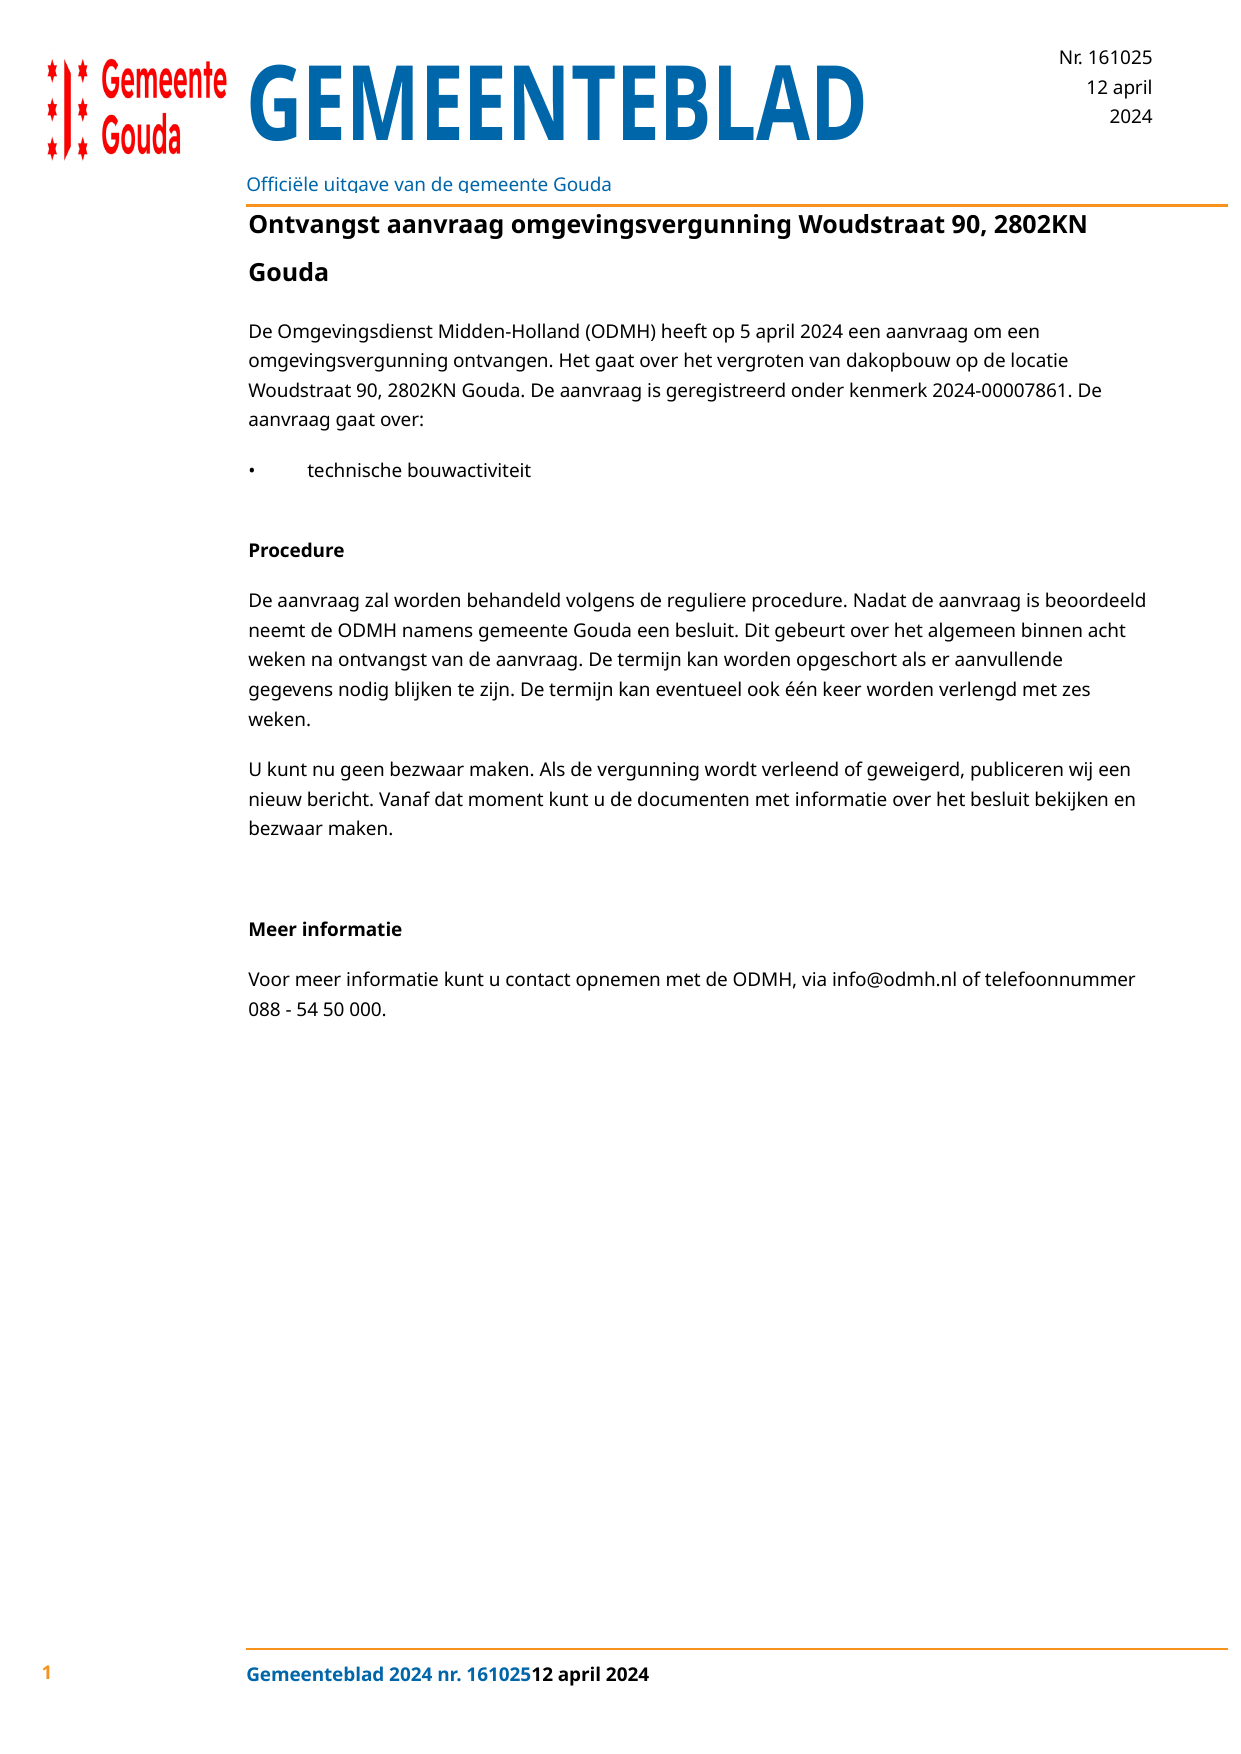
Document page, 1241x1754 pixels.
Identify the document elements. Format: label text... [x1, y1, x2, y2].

text De Omgevingsdienst Midden-Holland (ODMH) heeft op 5 april 2024 een aanvraag om een omgevingsvergunning ontvangen. Het gaat over het vergroten van dakopbouw op de locatie Woudstraat 90, 2802KN Gouda. De aanvraag is geregistreerd onder kenmerk 2024-00007861. De aanvraag gaat over: [248, 318, 1152, 432]
text U kunt nu geen bezwaar maken. Als de vergunning wordt verleend of geweigerd, publiceren wij een nieuw bericht. Vanaf dat moment kunt u de documenten met informatie over het besluit bekijken en bezwaar maken. [248, 756, 1152, 841]
text De aanvraag zal worden behandeld volgens de reguliere procedure. Nadat de aanvraag is beoordeeld neemt de ODMH namens gemeente Gouda een besluit. Dit gebeurt over het algemeen binnen acht weken na ontvangst van de aanvraag. De termijn kan worden opgeschort als er aanvullende gegevens nodig blijken te zijn. De termijn kan eventueel ook één keer worden verlengd met zes weken. [248, 587, 1152, 732]
picture [41, 47, 231, 172]
text Voor meer informatie kunt u contact opnemen met de ODMH, via info@odmh.nl of telefoonnummer 088 - 54 50 000. [248, 967, 1152, 1022]
text Ontvangst aanvraag omgevingsvergunning Woudstraat 90, 2802KN Gouda [248, 207, 1152, 288]
text Procedure [248, 537, 1152, 563]
list technische bouwactiviteit [248, 457, 1152, 483]
text Meer informatie [248, 916, 1152, 942]
